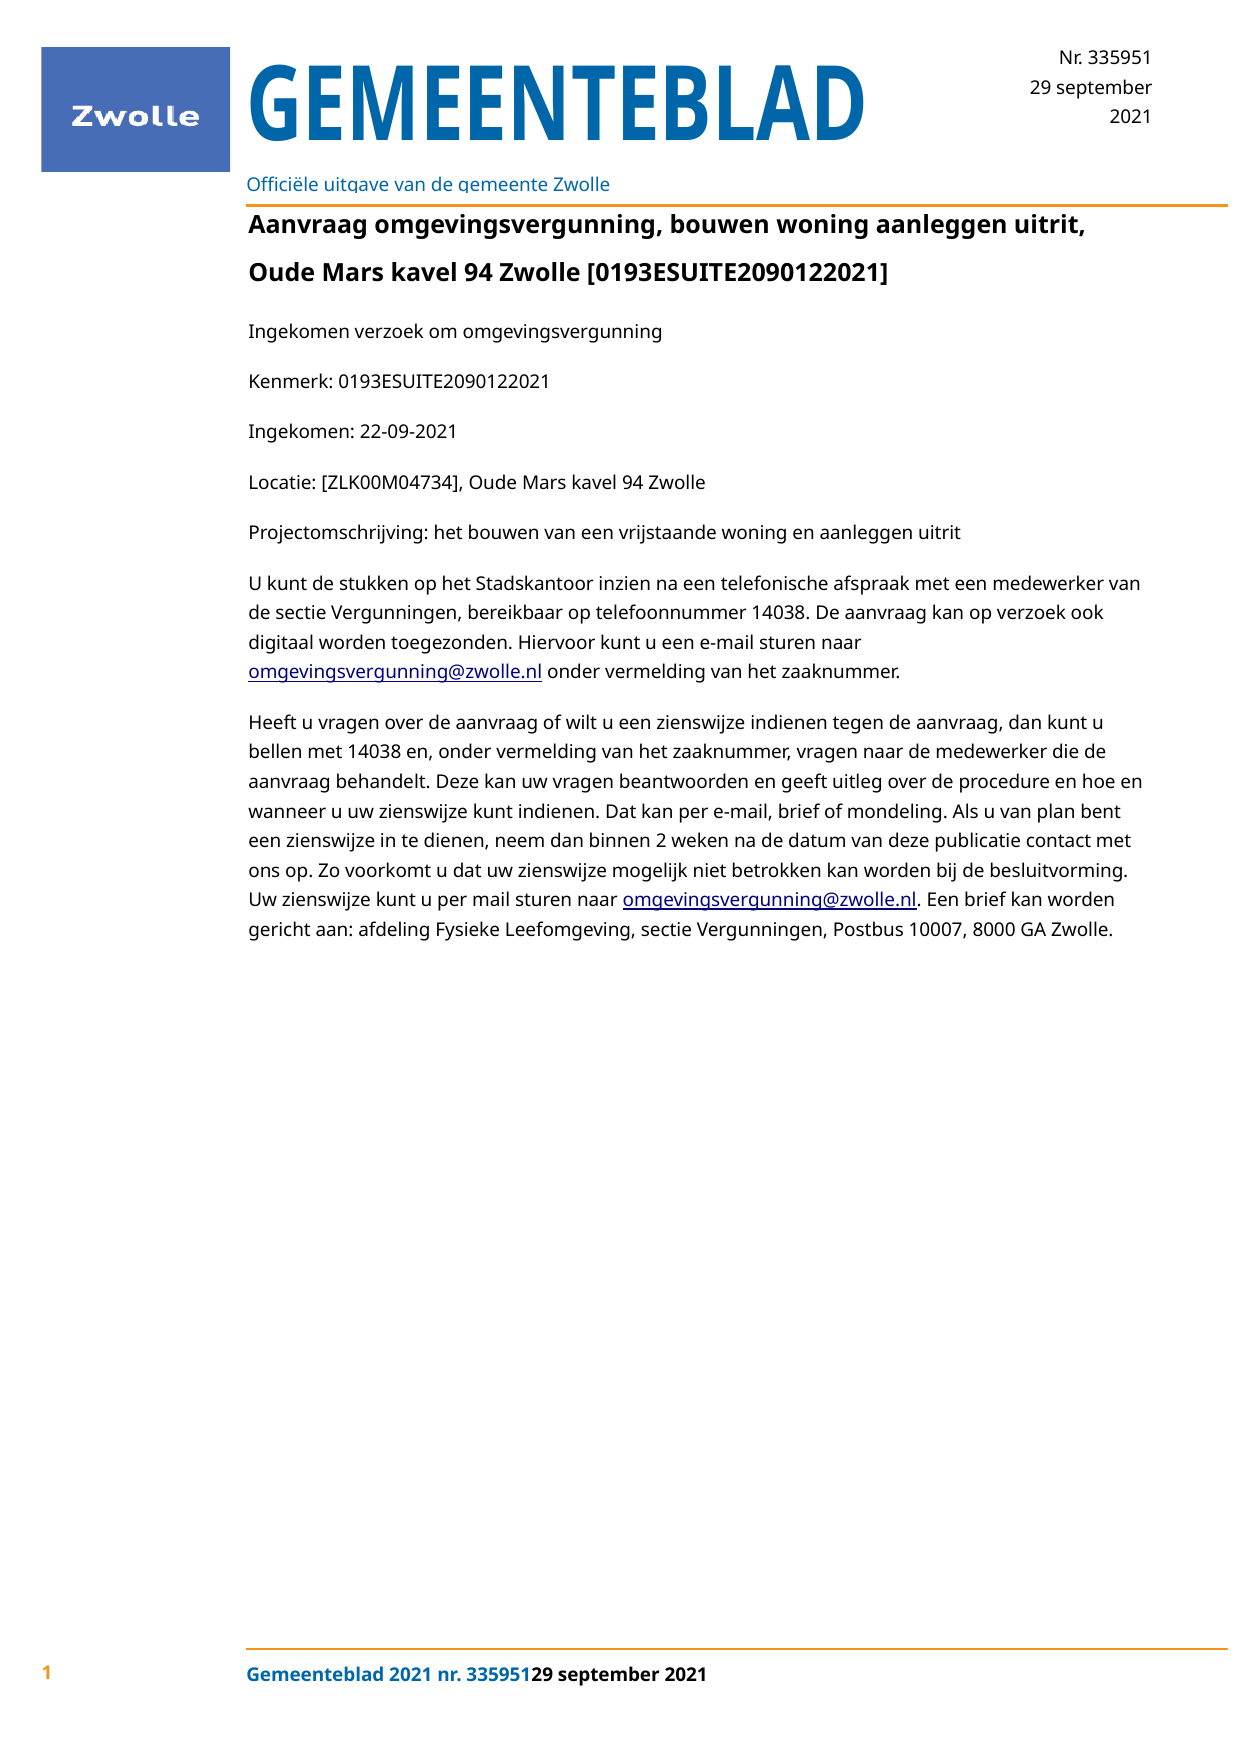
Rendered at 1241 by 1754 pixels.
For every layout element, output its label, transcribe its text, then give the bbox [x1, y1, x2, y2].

text Heeft u vragen over de aanvraag of wilt u een zienswijze indienen tegen de aanvraag, dan kunt u bellen met 14038 en, onder vermelding van het zaaknummer, vragen naar de medewerker die de aanvraag behandelt. Deze kan uw vragen beantwoorden en geeft uitleg over de procedure en hoe en wanneer u uw zienswijze kunt indienen. Dat kan per e-mail, brief of mondeling. Als u van plan bent een zienswijze in te dienen, neem dan binnen 2 weken na de datum van deze publicatie contact met ons op. Zo voorkomt u dat uw zienswijze mogelijk niet betrokken kan worden bij de besluitvorming. Uw zienswijze kunt u per mail sturen naar omgevingsvergunning@zwolle.nl. Een brief kan worden gericht aan: afdeling Fysieke Leefomgeving, sectie Vergunningen, Postbus 10007, 8000 GA Zwolle. [248, 709, 1152, 942]
text Aanvraag omgevingsvergunning, bouwen woning aanleggen uitrit, Oude Mars kavel 94 Zwolle [0193ESUITE2090122021] [248, 207, 1152, 288]
text U kunt de stukken op het Stadskantoor inzien na een telefonische afspraak met een medewerker van de sectie Vergunningen, bereikbaar op telefoonnummer 14038. De aanvraag kan op verzoek ook digitaal worden toegezonden. Hiervoor kunt u een e-mail sturen naar omgevingsvergunning@zwolle.nl onder vermelding van het zaaknummer. [248, 570, 1152, 684]
text Ingekomen verzoek om omgevingsvergunning [248, 318, 1152, 344]
text Locatie: [ZLK00M04734], Oude Mars kavel 94 Zwolle [248, 469, 1152, 495]
picture [41, 47, 231, 172]
text Ingekomen: 22-09-2021 [248, 419, 1152, 444]
text Projectomschrijving: het bouwen van een vrijstaande woning en aanleggen uitrit [248, 519, 1152, 545]
text Kenmerk: 0193ESUITE2090122021 [248, 368, 1152, 394]
